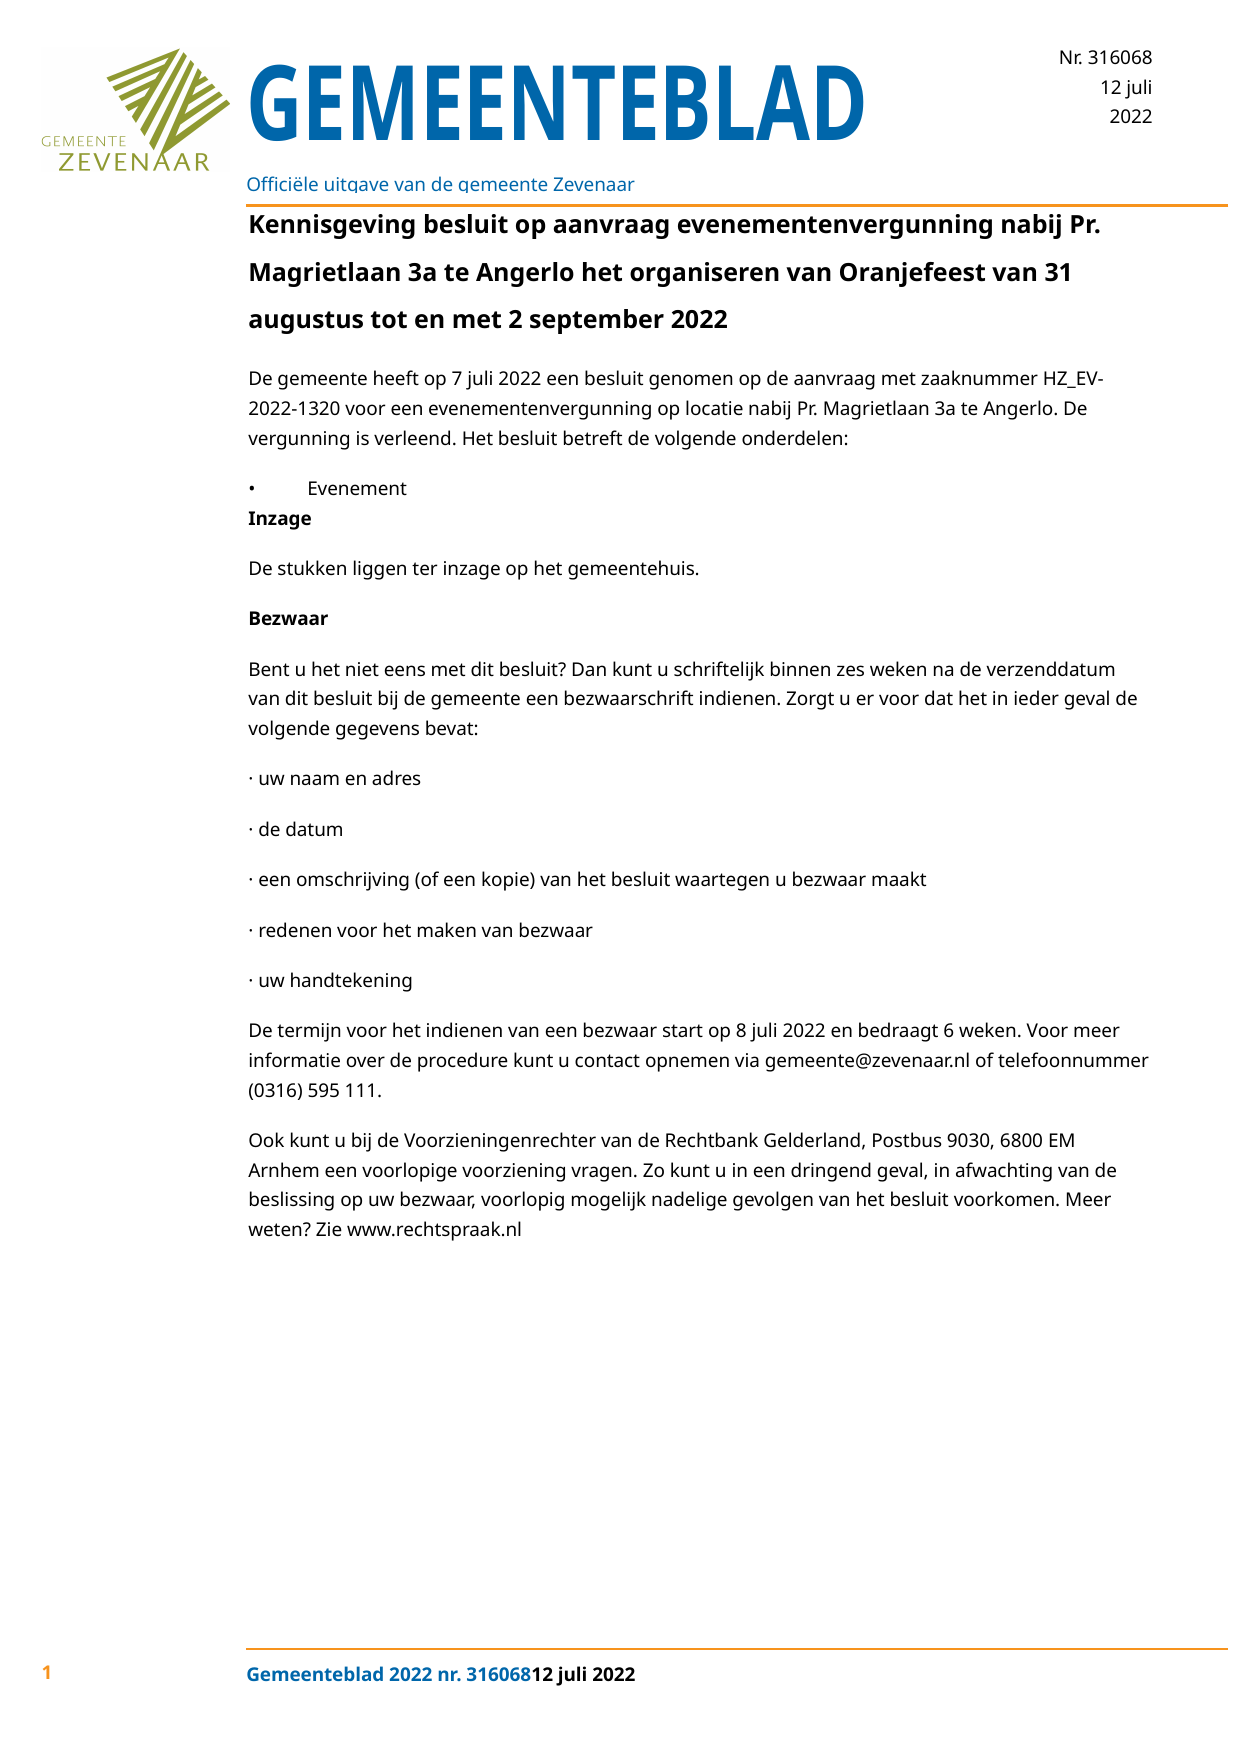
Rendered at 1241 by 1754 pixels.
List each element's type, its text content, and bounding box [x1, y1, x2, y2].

text Bezwaar [248, 606, 1152, 631]
text De termijn voor het indienen van een bezwaar start op 8 juli 2022 en bedraagt 6 weken. Voor meer informatie over de procedure kunt u contact opnemen via gemeente@zevenaar.nl of telefoonnummer (0316) 595 111. [248, 1018, 1152, 1102]
text · een omschrijving (of een kopie) van het besluit waartegen u bezwaar maakt [248, 866, 1152, 892]
text · uw handtekening [248, 967, 1152, 993]
text Bent u het niet eens met dit besluit? Dan kunt u schriftelijk binnen zes weken na de verzenddatum van dit besluit bij de gemeente een bezwaarschrift indienen. Zorgt u er voor dat het in ieder geval de volgende gegevens bevat: [248, 656, 1152, 741]
text · redenen voor het maken van bezwaar [248, 917, 1152, 942]
text · de datum [248, 816, 1152, 842]
text Inzage [248, 505, 1152, 530]
text De stukken liggen ter inzage op het gemeentehuis. [248, 555, 1152, 581]
text Ook kunt u bij de Voorzieningenrechter van de Rechtbank Gelderland, Postbus 9030, 6800 EM Arnhem een voorlopige voorziening vragen. Zo kunt u in een dringend geval, in afwachting van de beslissing op uw bezwaar, voorlopig mogelijk nadelige gevolgen van het besluit voorkomen. Meer weten? Zie www.rechtspraak.nl [248, 1127, 1152, 1242]
list Evenement [248, 475, 1152, 501]
text Kennisgeving besluit op aanvraag evenementenvergunning nabij Pr. Magrietlaan 3a te Angerlo het organiseren van Oranjefeest van 31 augustus tot en met 2 september 2022 [248, 207, 1152, 336]
text De gemeente heeft op 7 juli 2022 een besluit genomen op de aanvraag met zaaknummer HZ_EV-2022-1320 voor een evenementenvergunning op locatie nabij Pr. Magrietlaan 3a te Angerlo. De vergunning is verleend. Het besluit betreft de volgende onderdelen: [248, 366, 1152, 450]
text · uw naam en adres [248, 766, 1152, 791]
picture [41, 47, 231, 172]
